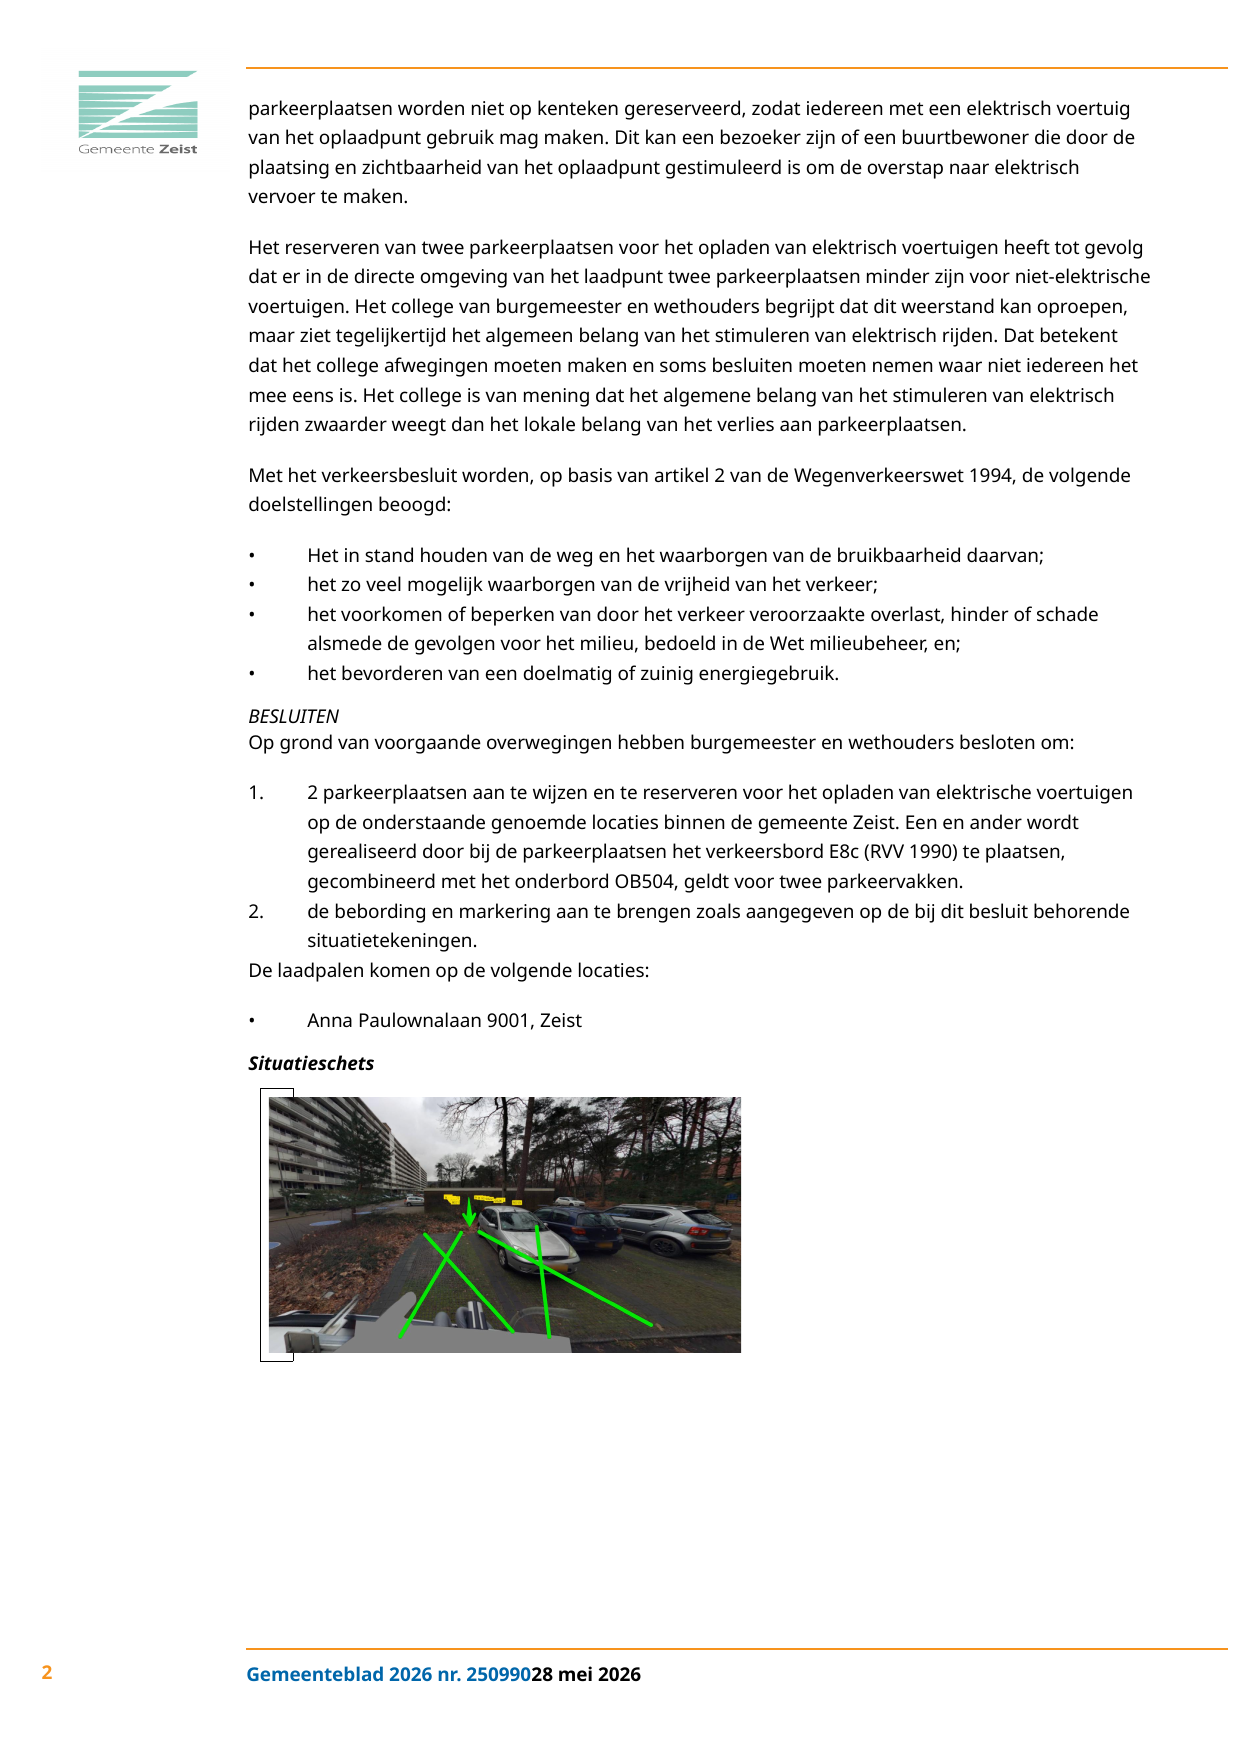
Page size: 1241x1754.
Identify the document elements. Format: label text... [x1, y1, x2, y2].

text parkeerplaatsen worden niet op kenteken gereserveerd, zodat iedereen met een elektrisch voertuig van het oplaadpunt gebruik mag maken. Dit kan een bezoeker zijn of een buurtbewoner die door de plaatsing en zichtbaarheid van het oplaadpunt gestimuleerd is om de overstap naar elektrisch vervoer te maken. [248, 95, 1152, 209]
text Situatieschets [248, 1051, 1152, 1076]
list het voorkomen of beperken van door het verkeer veroorzaakte overlast, hinder of schade alsmede de gevolgen voor het milieu, bedoeld in de Wet milieubeheer, en; [248, 601, 1152, 656]
list 2 parkeerplaatsen aan te wijzen en te reserveren voor het opladen van elektrische voertuigen op de onderstaande genoemde locaties binnen de gemeente Zeist. Een en ander wordt gerealiseerd door bij de parkeerplaatsen het verkeersbord E8c (RVV 1990) te plaatsen, gecombineerd met het onderbord OB504, geldt voor twee parkeervakken. [248, 779, 1152, 894]
list Anna Paulownalaan 9001, Zeist [248, 1007, 1152, 1033]
picture [268, 1097, 742, 1353]
picture [41, 47, 231, 172]
list het zo veel mogelijk waarborgen van de vrijheid van het verkeer; [248, 571, 1152, 597]
list Het in stand houden van de weg en het waarborgen van de bruikbaarheid daarvan; [248, 542, 1152, 568]
text BESLUITEN [248, 703, 1152, 729]
list het bevorderen van een doelmatig of zuinig energiegebruik. [248, 660, 1152, 686]
list de bebording en markering aan te brengen zoals aangegeven op de bij dit besluit behorende situatietekeningen. [248, 898, 1152, 953]
text Op grond van voorgaande overwegingen hebben burgemeester en wethouders besloten om: [248, 729, 1152, 755]
text Het reserveren van twee parkeerplaatsen voor het opladen van elektrisch voertuigen heeft tot gevolg dat er in de directe omgeving van het laadpunt twee parkeerplaatsen minder zijn voor niet-elektrische voertuigen. Het college van burgemeester en wethouders begrijpt dat dit weerstand kan oproepen, maar ziet tegelijkertijd het algemeen belang van het stimuleren van elektrisch rijden. Dat betekent dat het college afwegingen moeten maken en soms besluiten moeten nemen waar niet iedereen het mee eens is. Het college is van mening dat het algemene belang van het stimuleren van elektrisch rijden zwaarder weegt dan het lokale belang van het verlies aan parkeerplaatsen. [248, 234, 1152, 437]
text Met het verkeersbesluit worden, op basis van artikel 2 van de Wegenverkeerswet 1994, de volgende doelstellingen beoogd: [248, 462, 1152, 517]
text De laadpalen komen op de volgende locaties: [248, 957, 1152, 983]
